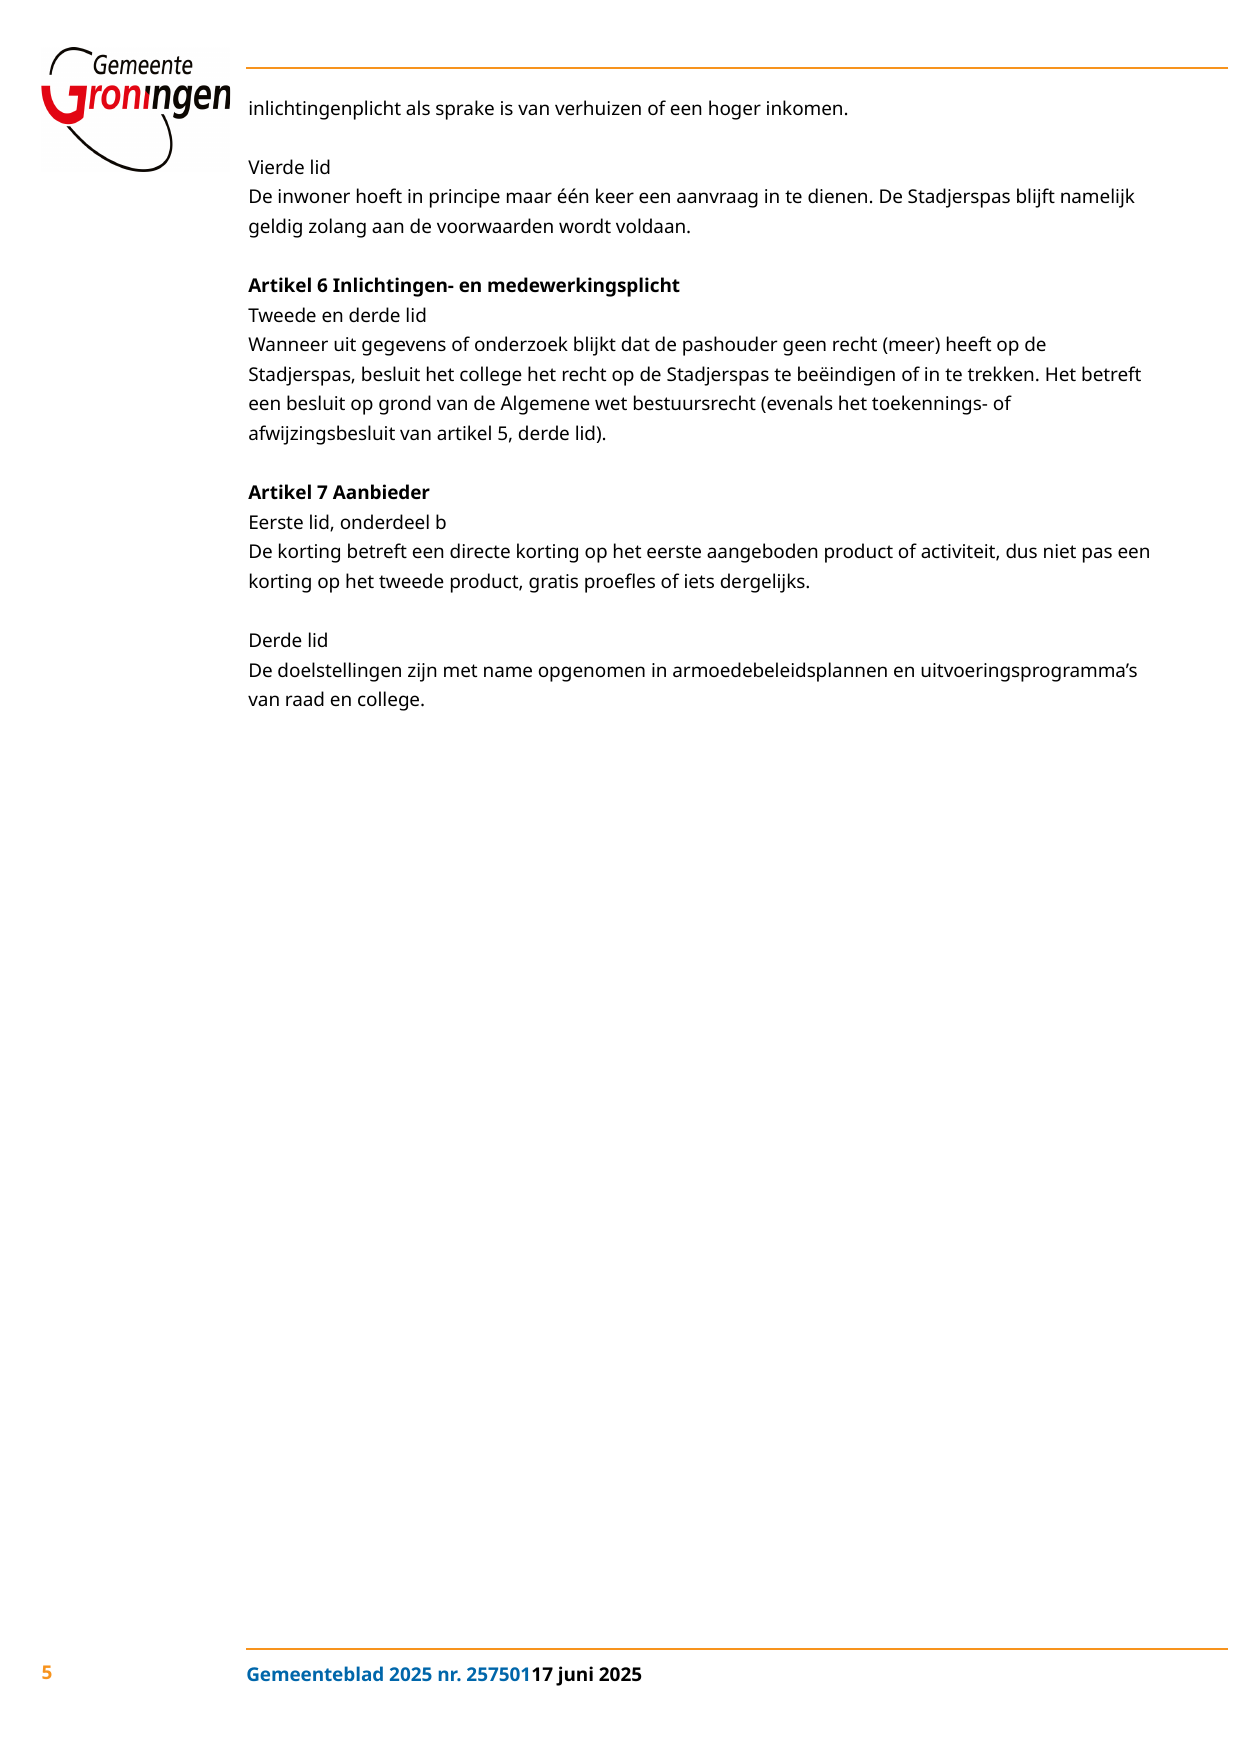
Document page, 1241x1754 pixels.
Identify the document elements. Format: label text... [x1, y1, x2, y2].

text De korting betreft een directe korting op het eerste aangeboden product of activiteit, dus niet pas een korting op het tweede product, gratis proefles of iets dergelijks. [248, 538, 1152, 594]
text Derde lid [248, 627, 1152, 653]
text Artikel 6 Inlichtingen- en medewerkingsplicht [248, 272, 1152, 298]
text De doelstellingen zijn met name opgenomen in armoedebeleidsplannen en uitvoeringsprogramma’s van raad en college. [248, 657, 1152, 712]
text Artikel 7 Aanbieder [248, 479, 1152, 505]
text De inwoner hoeft in principe maar één keer een aanvraag in te dienen. De Stadjerspas blijft namelijk geldig zolang aan de voorwaarden wordt voldaan. [248, 183, 1152, 239]
text Tweede en derde lid [248, 302, 1152, 328]
text Eerste lid, onderdeel b [248, 509, 1152, 535]
text inlichtingenplicht als sprake is van verhuizen of een hoger inkomen. [248, 95, 1152, 121]
picture [41, 47, 231, 172]
text Vierde lid [248, 154, 1152, 180]
text Wanneer uit gegevens of onderzoek blijkt dat de pashouder geen recht (meer) heeft op de Stadjerspas, besluit het college het recht op de Stadjerspas te beëindigen of in te trekken. Het betreft een besluit op grond van de Algemene wet bestuursrecht (evenals het toekennings- of afwijzingsbesluit van artikel 5, derde lid). [248, 331, 1152, 446]
